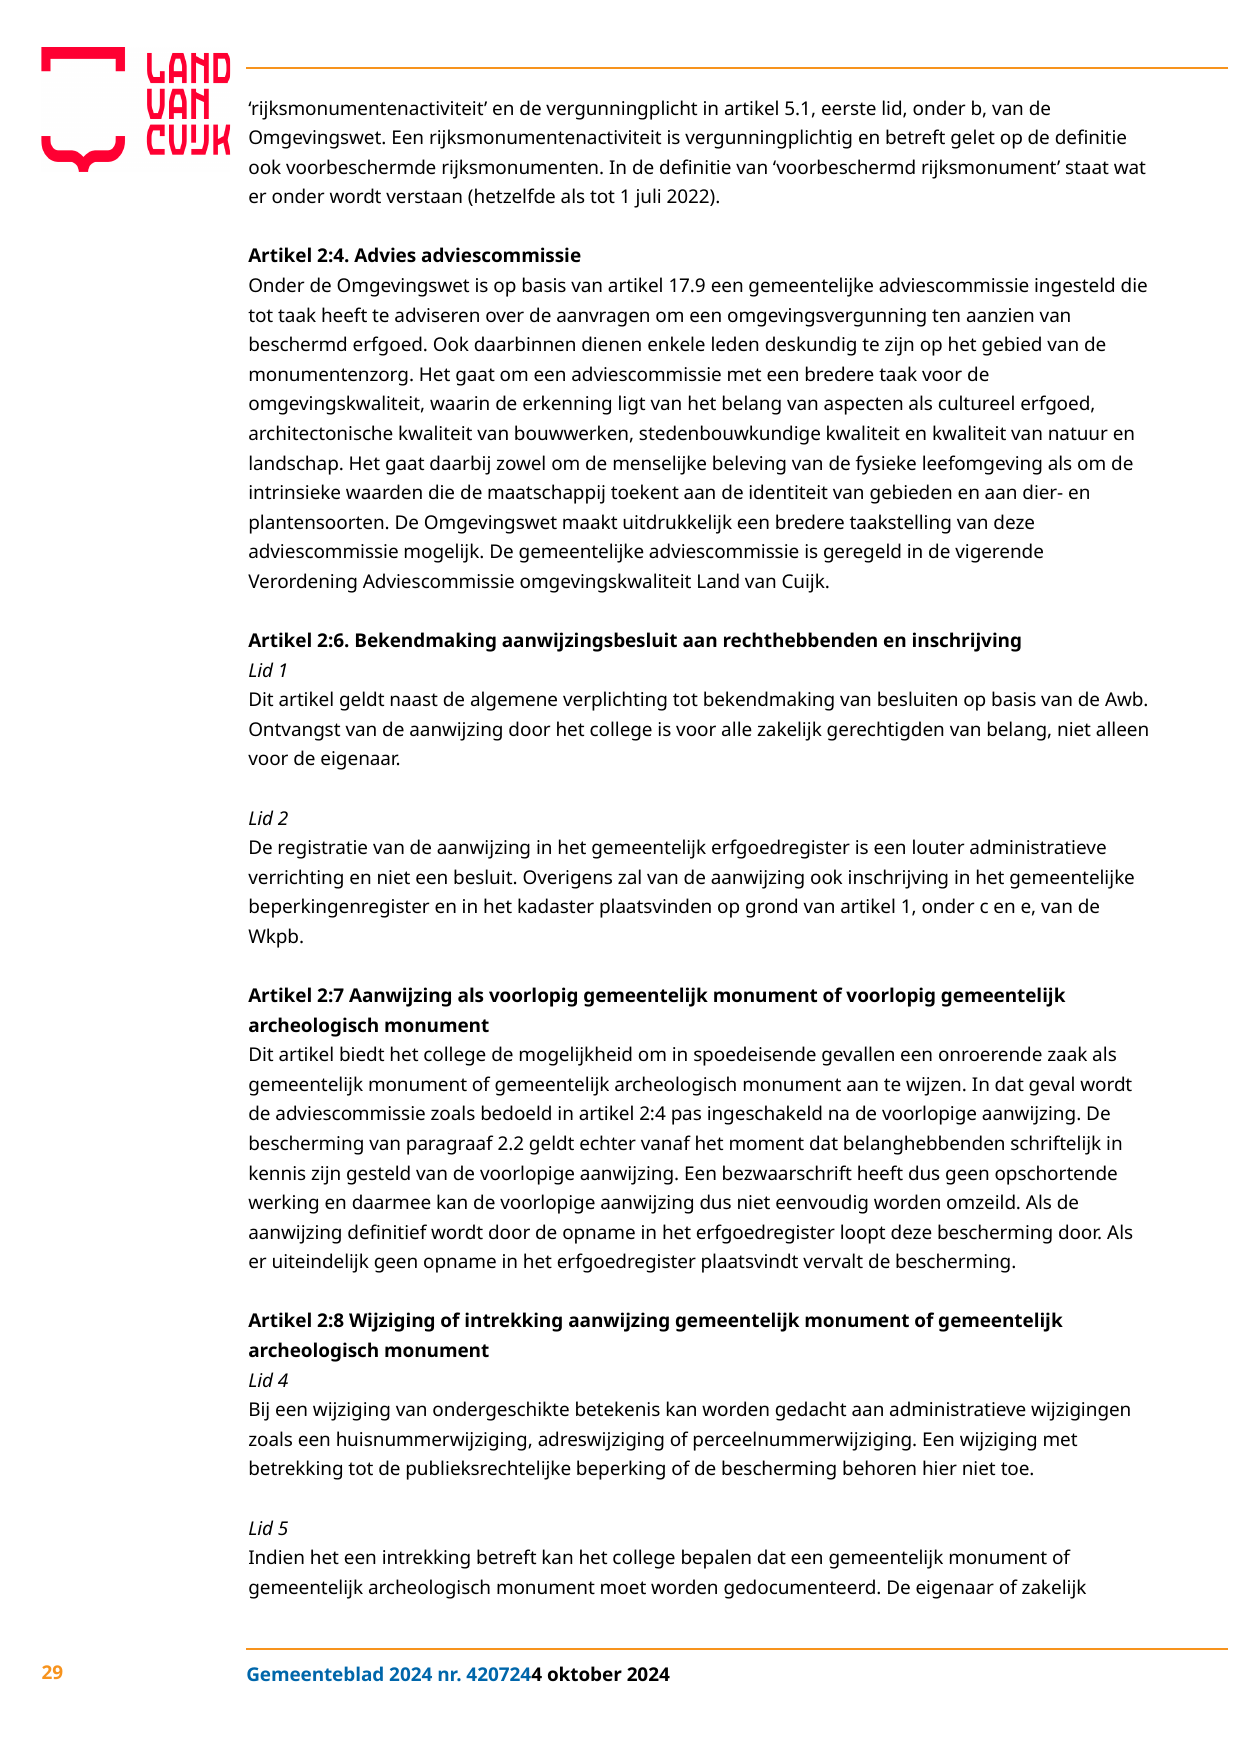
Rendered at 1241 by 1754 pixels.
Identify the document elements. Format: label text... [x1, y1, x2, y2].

text Dit artikel geldt naast de algemene verplichting tot bekendmaking van besluiten op basis van de Awb. Ontvangst van de aanwijzing door het college is voor alle zakelijk gerechtigden van belang, niet alleen voor de eigenaar. [248, 686, 1152, 771]
text Lid 4 [248, 1367, 1152, 1393]
text Artikel 2:8 Wijziging of intrekking aanwijzing gemeentelijk monument of gemeentelijk archeologisch monument [248, 1308, 1152, 1363]
text ‘rijksmonumentenactiviteit’ en de vergunningplicht in artikel 5.1, eerste lid, onder b, van de Omgevingswet. Een rijksmonumentenactiviteit is vergunningplichtig en betreft gelet op de definitie ook voorbeschermde rijksmonumenten. In de definitie van ‘voorbeschermd rijksmonument’ staat wat er onder wordt verstaan (hetzelfde als tot 1 juli 2022). [248, 95, 1152, 209]
text De registratie van de aanwijzing in het gemeentelijk erfgoedregister is een louter administratieve verrichting en niet een besluit. Overigens zal van de aanwijzing ook inschrijving in het gemeentelijke beperkingenregister en in het kadaster plaatsvinden op grond van artikel 1, onder c en e, van de Wkpb. [248, 834, 1152, 949]
text Artikel 2:7 Aanwijzing als voorlopig gemeentelijk monument of voorlopig gemeentelijk archeologisch monument [248, 982, 1152, 1038]
text Bij een wijziging van ondergeschikte betekenis kan worden gedacht aan administratieve wijzigingen zoals een huisnummerwijziging, adreswijziging of perceelnummerwijziging. Een wijziging met betrekking tot de publieksrechtelijke beperking of de bescherming behoren hier niet toe. [248, 1396, 1152, 1481]
picture [41, 47, 231, 172]
text Artikel 2:6. Bekendmaking aanwijzingsbesluit aan rechthebbenden en inschrijving [248, 627, 1152, 653]
text Lid 2 [248, 805, 1152, 831]
text Indien het een intrekking betreft kan het college bepalen dat een gemeentelijk monument of gemeentelijk archeologisch monument moet worden gedocumenteerd. De eigenaar of zakelijk [248, 1544, 1152, 1600]
text Artikel 2:4. Advies adviescommissie [248, 243, 1152, 268]
text Dit artikel biedt het college de mogelijkheid om in spoedeisende gevallen een onroerende zaak als gemeentelijk monument of gemeentelijk archeologisch monument aan te wijzen. In dat geval wordt de adviescommissie zoals bedoeld in artikel 2:4 pas ingeschakeld na de voorlopige aanwijzing. De bescherming van paragraaf 2.2 geldt echter vanaf het moment dat belanghebbenden schriftelijk in kennis zijn gesteld van de voorlopige aanwijzing. Een bezwaarschrift heeft dus geen opschortende werking en daarmee kan de voorlopige aanwijzing dus niet eenvoudig worden omzeild. Als de aanwijzing definitief wordt door de opname in het erfgoedregister loopt deze bescherming door. Als er uiteindelijk geen opname in het erfgoedregister plaatsvindt vervalt de bescherming. [248, 1041, 1152, 1274]
text Lid 5 [248, 1515, 1152, 1541]
text Lid 1 [248, 657, 1152, 683]
text Onder de Omgevingswet is op basis van artikel 17.9 een gemeentelijke adviescommissie ingesteld die tot taak heeft te adviseren over de aanvragen om een omgevingsvergunning ten aanzien van beschermd erfgoed. Ook daarbinnen dienen enkele leden deskundig te zijn op het gebied van de monumentenzorg. Het gaat om een adviescommissie met een bredere taak voor de omgevingskwaliteit, waarin de erkenning ligt van het belang van aspecten als cultureel erfgoed, architectonische kwaliteit van bouwwerken, stedenbouwkundige kwaliteit en kwaliteit van natuur en landschap. Het gaat daarbij zowel om de menselijke beleving van de fysieke leefomgeving als om de intrinsieke waarden die de maatschappij toekent aan de identiteit van gebieden en aan dier- en plantensoorten. De Omgevingswet maakt uitdrukkelijk een bredere taakstelling van deze adviescommissie mogelijk. De gemeentelijke adviescommissie is geregeld in de vigerende Verordening Adviescommissie omgevingskwaliteit Land van Cuijk. [248, 272, 1152, 594]
